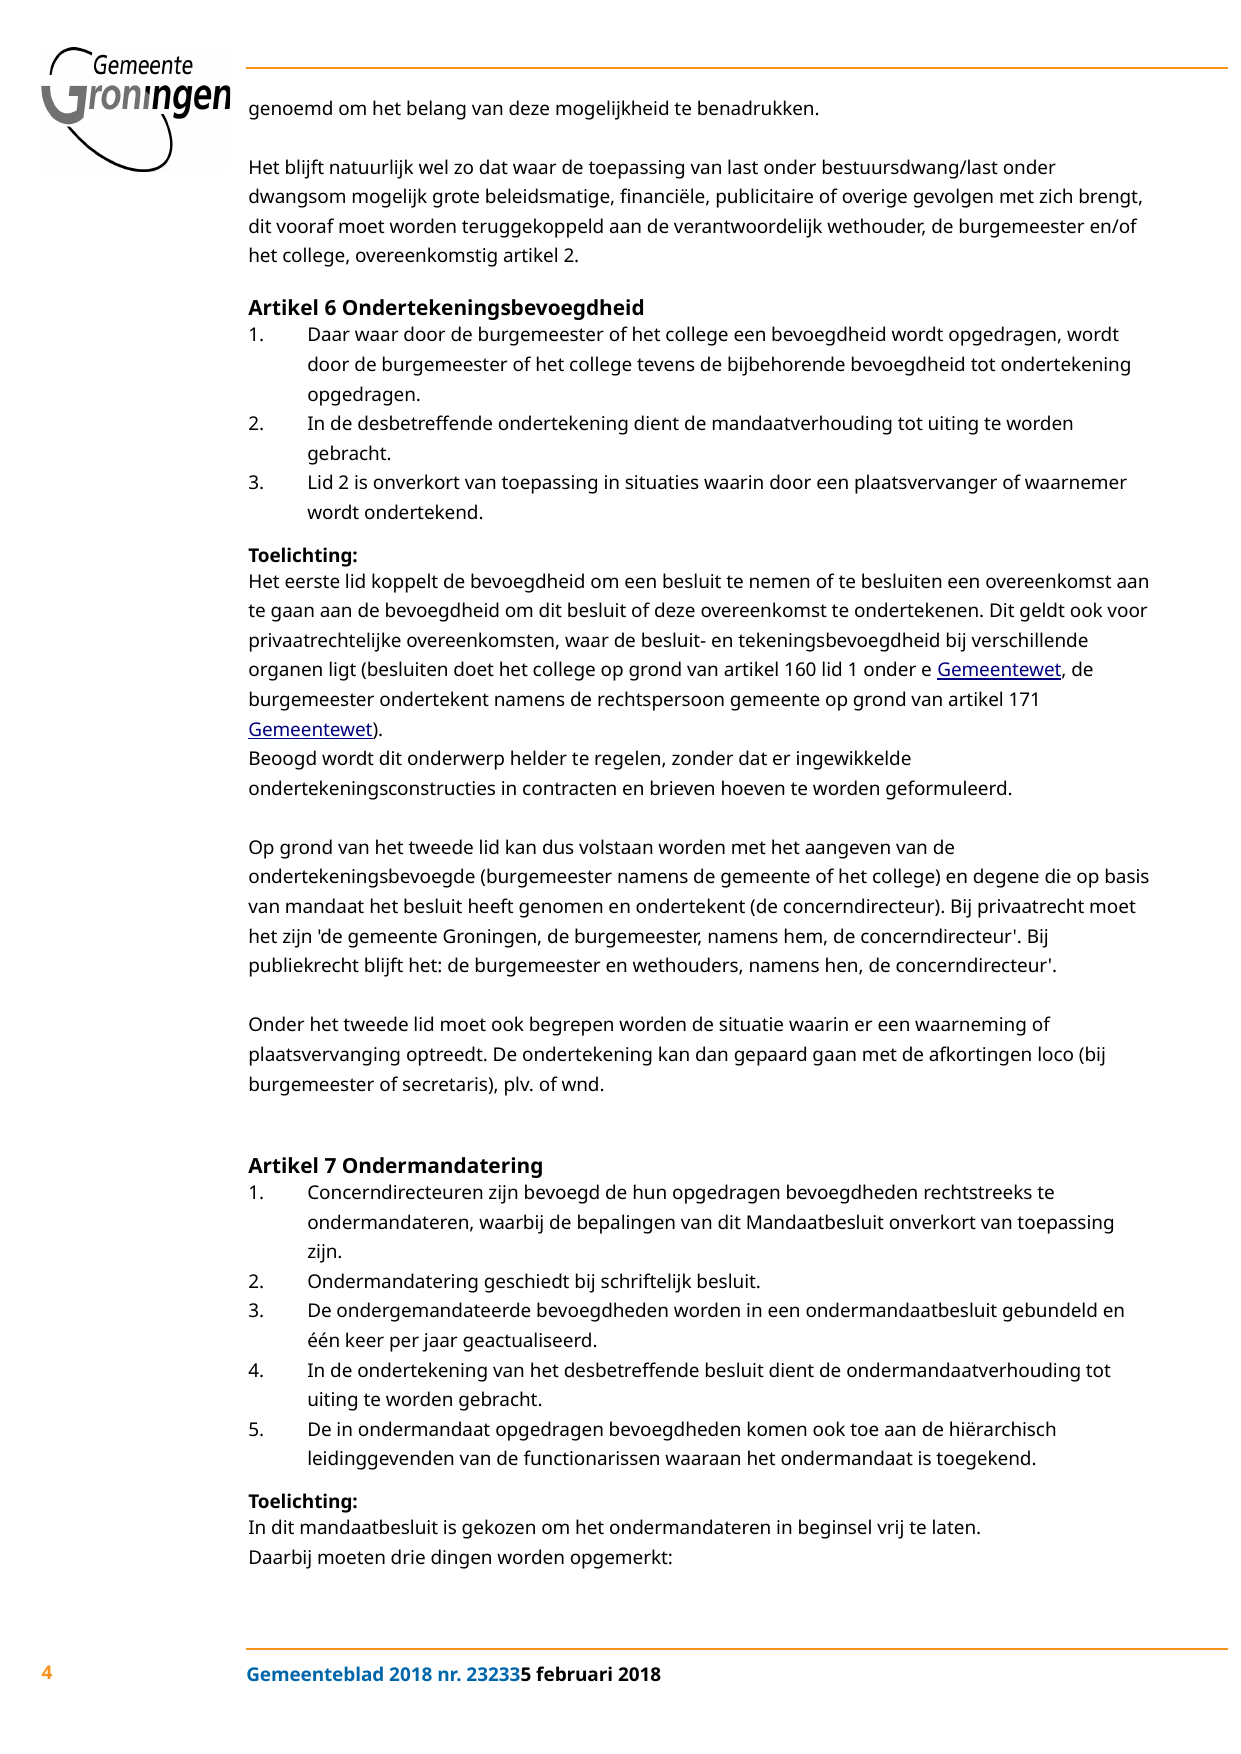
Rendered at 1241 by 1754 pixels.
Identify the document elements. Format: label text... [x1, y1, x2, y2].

list Lid 2 is onverkort van toepassing in situaties waarin door een plaatsvervanger of waarnemer wordt ondertekend. [248, 469, 1152, 525]
text In dit mandaatbesluit is gekozen om het ondermandateren in beginsel vrij te laten. [248, 1514, 1152, 1540]
text Onder het tweede lid moet ook begrepen worden de situatie waarin er een waarneming of plaatsvervanging optreedt. De ondertekening kan dan gepaard gaan met de afkortingen loco (bij burgemeester of secretaris), plv. of wnd. [248, 1012, 1152, 1097]
text Beoogd wordt dit onderwerp helder te regelen, zonder dat er ingewikkelde ondertekeningsconstructies in contracten en brieven hoeven te worden geformuleerd. [248, 745, 1152, 801]
list De in ondermandaat opgedragen bevoegdheden komen ook toe aan de hiërarchisch leidinggevenden van de functionarissen waaraan het ondermandaat is toegekend. [248, 1416, 1152, 1471]
text Daarbij moeten drie dingen worden opgemerkt: [248, 1544, 1152, 1570]
text Op grond van het tweede lid kan dus volstaan worden met het aangeven van de ondertekeningsbevoegde (burgemeester namens de gemeente of het college) en degene die op basis van mandaat het besluit heeft genomen en ondertekent (de concerndirecteur). Bij privaatrecht moet het zijn 'de gemeente Groningen, de burgemeester, namens hem, de concerndirecteur'. Bij publiekrecht blijft het: de burgemeester en wethouders, namens hen, de concerndirecteur'. [248, 834, 1152, 978]
text Artikel 7 Ondermandatering [248, 1151, 1152, 1179]
list De ondergemandateerde bevoegdheden worden in een ondermandaatbesluit gebundeld en één keer per jaar geactualiseerd. [248, 1298, 1152, 1353]
text Het eerste lid koppelt de bevoegdheid om een besluit te nemen of te besluiten een overeenkomst aan te gaan aan de bevoegdheid om dit besluit of deze overeenkomst te ondertekenen. Dit geldt ook voor privaatrechtelijke overeenkomsten, waar de besluit- en tekeningsbevoegdheid bij verschillende organen ligt (besluiten doet het college op grond van artikel 160 lid 1 onder e Gemeentewet, de burgemeester ondertekent namens de rechtspersoon gemeente op grond van artikel 171 Gemeentewet). [248, 568, 1152, 742]
list In de desbetreffende ondertekening dient de mandaatverhouding tot uiting te worden gebracht. [248, 410, 1152, 466]
picture [41, 47, 231, 172]
text Toelichting: [248, 542, 1152, 568]
text Toelichting: [248, 1489, 1152, 1514]
list In de ondertekening van het desbetreffende besluit dient de ondermandaatverhouding tot uiting te worden gebracht. [248, 1357, 1152, 1412]
text Artikel 6 Ondertekeningsbevoegdheid [248, 293, 1152, 322]
list Concerndirecteuren zijn bevoegd de hun opgedragen bevoegdheden rechtstreeks te ondermandateren, waarbij de bepalingen van dit Mandaatbesluit onverkort van toepassing zijn. [248, 1179, 1152, 1264]
text Het blijft natuurlijk wel zo dat waar de toepassing van last onder bestuursdwang/last onder dwangsom mogelijk grote beleidsmatige, financiële, publicitaire of overige gevolgen met zich brengt, dit vooraf moet worden teruggekoppeld aan de verantwoordelijk wethouder, de burgemeester en/of het college, overeenkomstig artikel 2. [248, 154, 1152, 268]
list Ondermandatering geschiedt bij schriftelijk besluit. [248, 1268, 1152, 1294]
list Daar waar door de burgemeester of het college een bevoegdheid wordt opgedragen, wordt door de burgemeester of het college tevens de bijbehorende bevoegdheid tot ondertekening opgedragen. [248, 322, 1152, 406]
text genoemd om het belang van deze mogelijkheid te benadrukken. [248, 95, 1152, 121]
